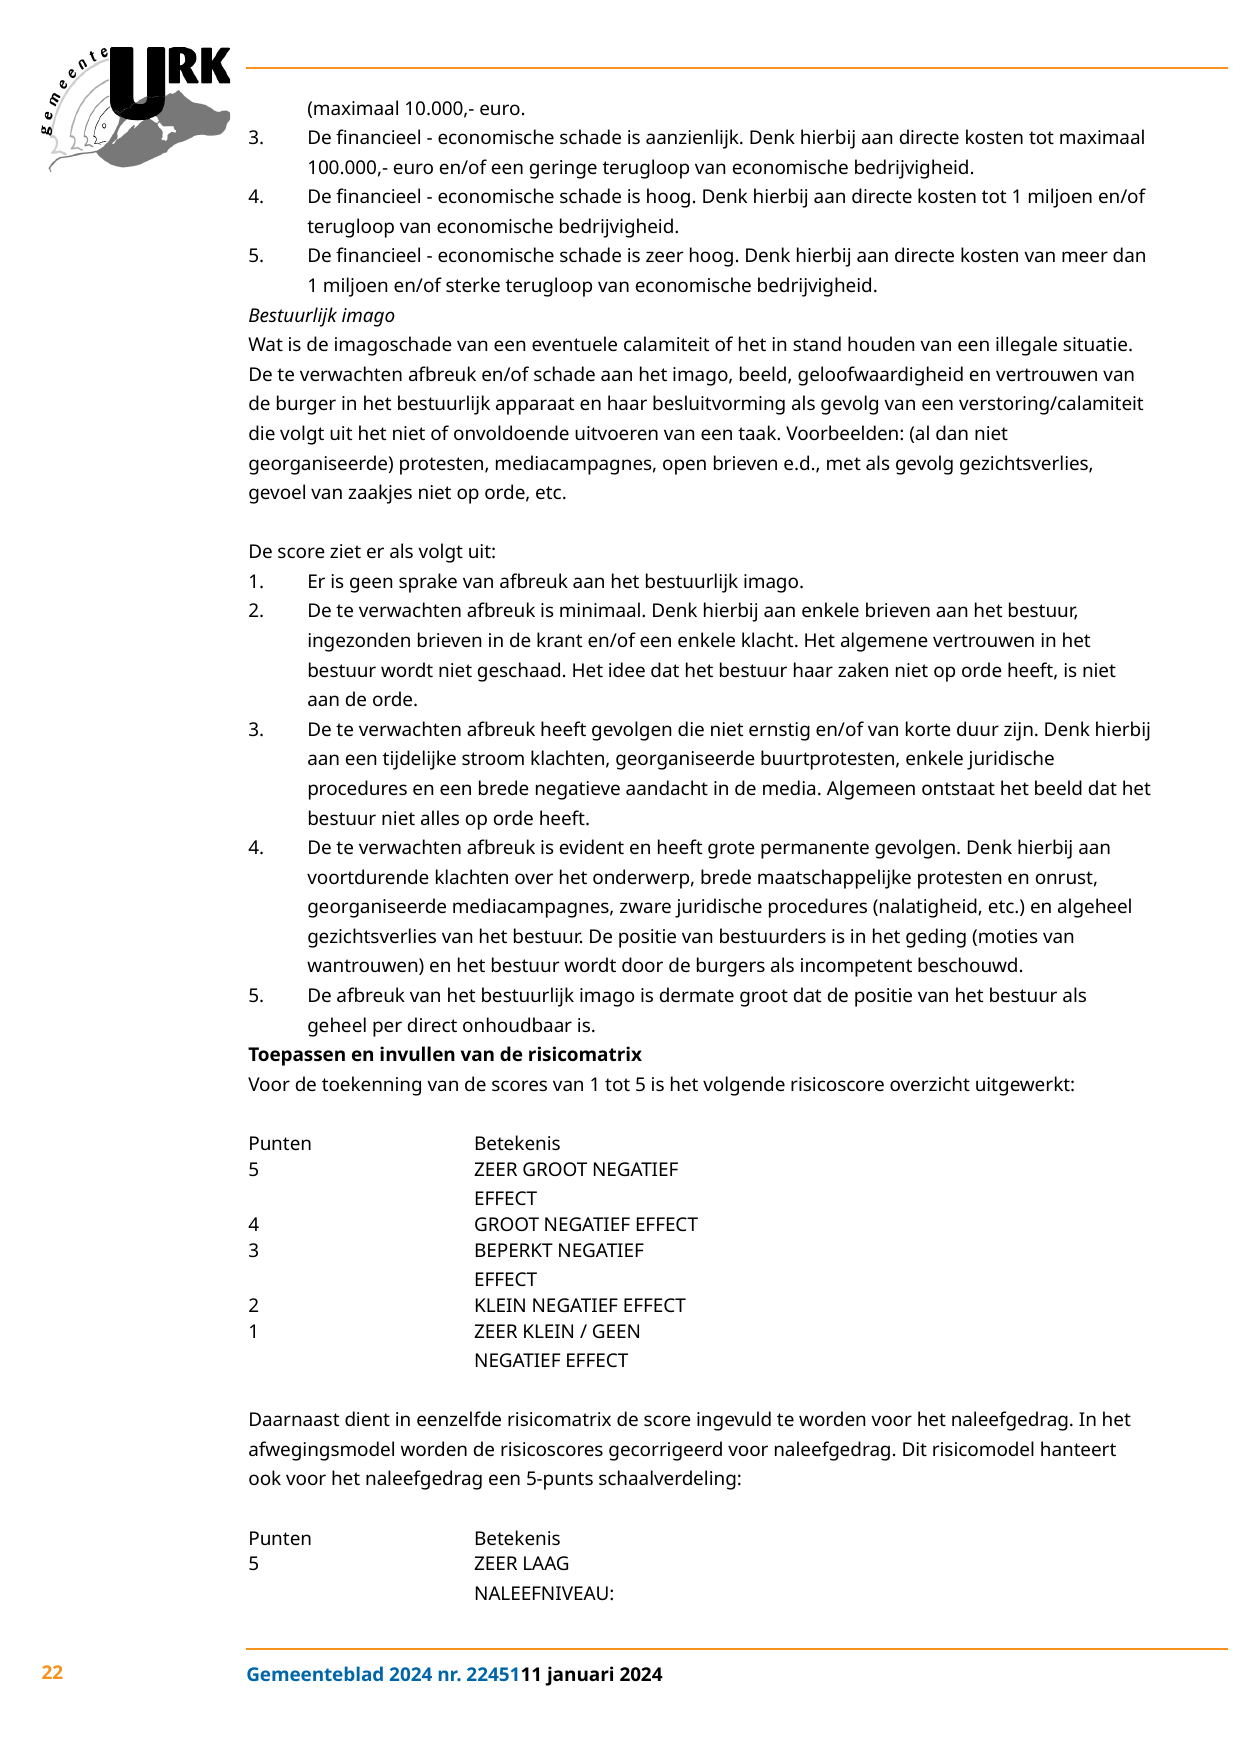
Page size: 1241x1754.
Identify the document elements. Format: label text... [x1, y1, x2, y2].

list De financieel - economische schade is hoog. Denk hierbij aan directe kosten tot 1 miljoen en/of terugloop van economische bedrijvigheid. [248, 183, 1152, 239]
table_cell GROOT NEGATIEF EFFECT [474, 1211, 700, 1237]
list (maximaal 10.000,- euro. [248, 95, 1152, 121]
table_header Punten [248, 1130, 474, 1156]
text Wat is de imagoschade van een eventuele calamiteit of het in stand houden van een illegale situatie. De te verwachten afbreuk en/of schade aan het imago, beeld, geloofwaardigheid en vertrouwen van de burger in het bestuurlijk apparaat en haar besluitvorming als gevolg van een verstoring/calamiteit die volgt uit het niet of onvoldoende uitvoeren van een taak. Voorbeelden: (al dan niet georganiseerde) protesten, mediacampagnes, open brieven e.d., met als gevolg gezichtsverlies, gevoel van zaakjes niet op orde, etc. [248, 331, 1152, 505]
table_cell ZEER KLEIN / GEEN NEGATIEF EFFECT [474, 1318, 700, 1373]
list Er is geen sprake van afbreuk aan het bestuurlijk imago. [248, 568, 1152, 594]
picture [41, 47, 231, 172]
text Voor de toekenning van de scores van 1 tot 5 is het volgende risicoscore overzicht uitgewerkt: [248, 1071, 1152, 1097]
table_cell 1 [248, 1318, 474, 1373]
table_cell ZEER LAAG NALEEFNIVEAU: [474, 1550, 700, 1606]
table_cell KLEIN NEGATIEF EFFECT [474, 1293, 700, 1318]
list De te verwachten afbreuk is evident en heeft grote permanente gevolgen. Denk hierbij aan voortdurende klachten over het onderwerp, brede maatschappelijke protesten en onrust, georganiseerde mediacampagnes, zware juridische procedures (nalatigheid, etc.) en algeheel gezichtsverlies van het bestuur. De positie van bestuurders is in het geding (moties van wantrouwen) en het bestuur wordt door de burgers als incompetent beschouwd. [248, 834, 1152, 978]
table_cell BEPERKT NEGATIEF EFFECT [474, 1237, 700, 1292]
table_header Punten [248, 1525, 474, 1550]
list De financieel - economische schade is zeer hoog. Denk hierbij aan directe kosten van meer dan 1 miljoen en/of sterke terugloop van economische bedrijvigheid. [248, 243, 1152, 298]
table_header Betekenis [474, 1130, 700, 1156]
table_cell 5 [248, 1156, 474, 1211]
table_cell ZEER GROOT NEGATIEF EFFECT [474, 1156, 700, 1211]
list De te verwachten afbreuk is minimaal. Denk hierbij aan enkele brieven aan het bestuur, ingezonden brieven in de krant en/of een enkele klacht. Het algemene vertrouwen in het bestuur wordt niet geschaad. Het idee dat het bestuur haar zaken niet op orde heeft, is niet aan de orde. [248, 598, 1152, 712]
list De financieel - economische schade is aanzienlijk. Denk hierbij aan directe kosten tot maximaal 100.000,- euro en/of een geringe terugloop van economische bedrijvigheid. [248, 124, 1152, 180]
text Toepassen en invullen van de risicomatrix [248, 1041, 1152, 1067]
text De score ziet er als volgt uit: [248, 538, 1152, 564]
list De te verwachten afbreuk heeft gevolgen die niet ernstig en/of van korte duur zijn. Denk hierbij aan een tijdelijke stroom klachten, georganiseerde buurtprotesten, enkele juridische procedures en een brede negatieve aandacht in de media. Algemeen ontstaat het beeld dat het bestuur niet alles op orde heeft. [248, 716, 1152, 831]
table_header Betekenis [474, 1525, 700, 1550]
text Bestuurlijk imago [248, 302, 1152, 328]
table_cell 3 [248, 1237, 474, 1292]
table_cell 4 [248, 1211, 474, 1237]
table_cell 5 [248, 1550, 474, 1606]
list De afbreuk van het bestuurlijk imago is dermate groot dat de positie van het bestuur als geheel per direct onhoudbaar is. [248, 982, 1152, 1038]
text Daarnaast dient in eenzelfde risicomatrix de score ingevuld te worden voor het naleefgedrag. In het afwegingsmodel worden de risicoscores gecorrigeerd voor naleefgedrag. Dit risicomodel hanteert ook voor het naleefgedrag een 5-punts schaalverdeling: [248, 1406, 1152, 1491]
table_cell 2 [248, 1293, 474, 1318]
